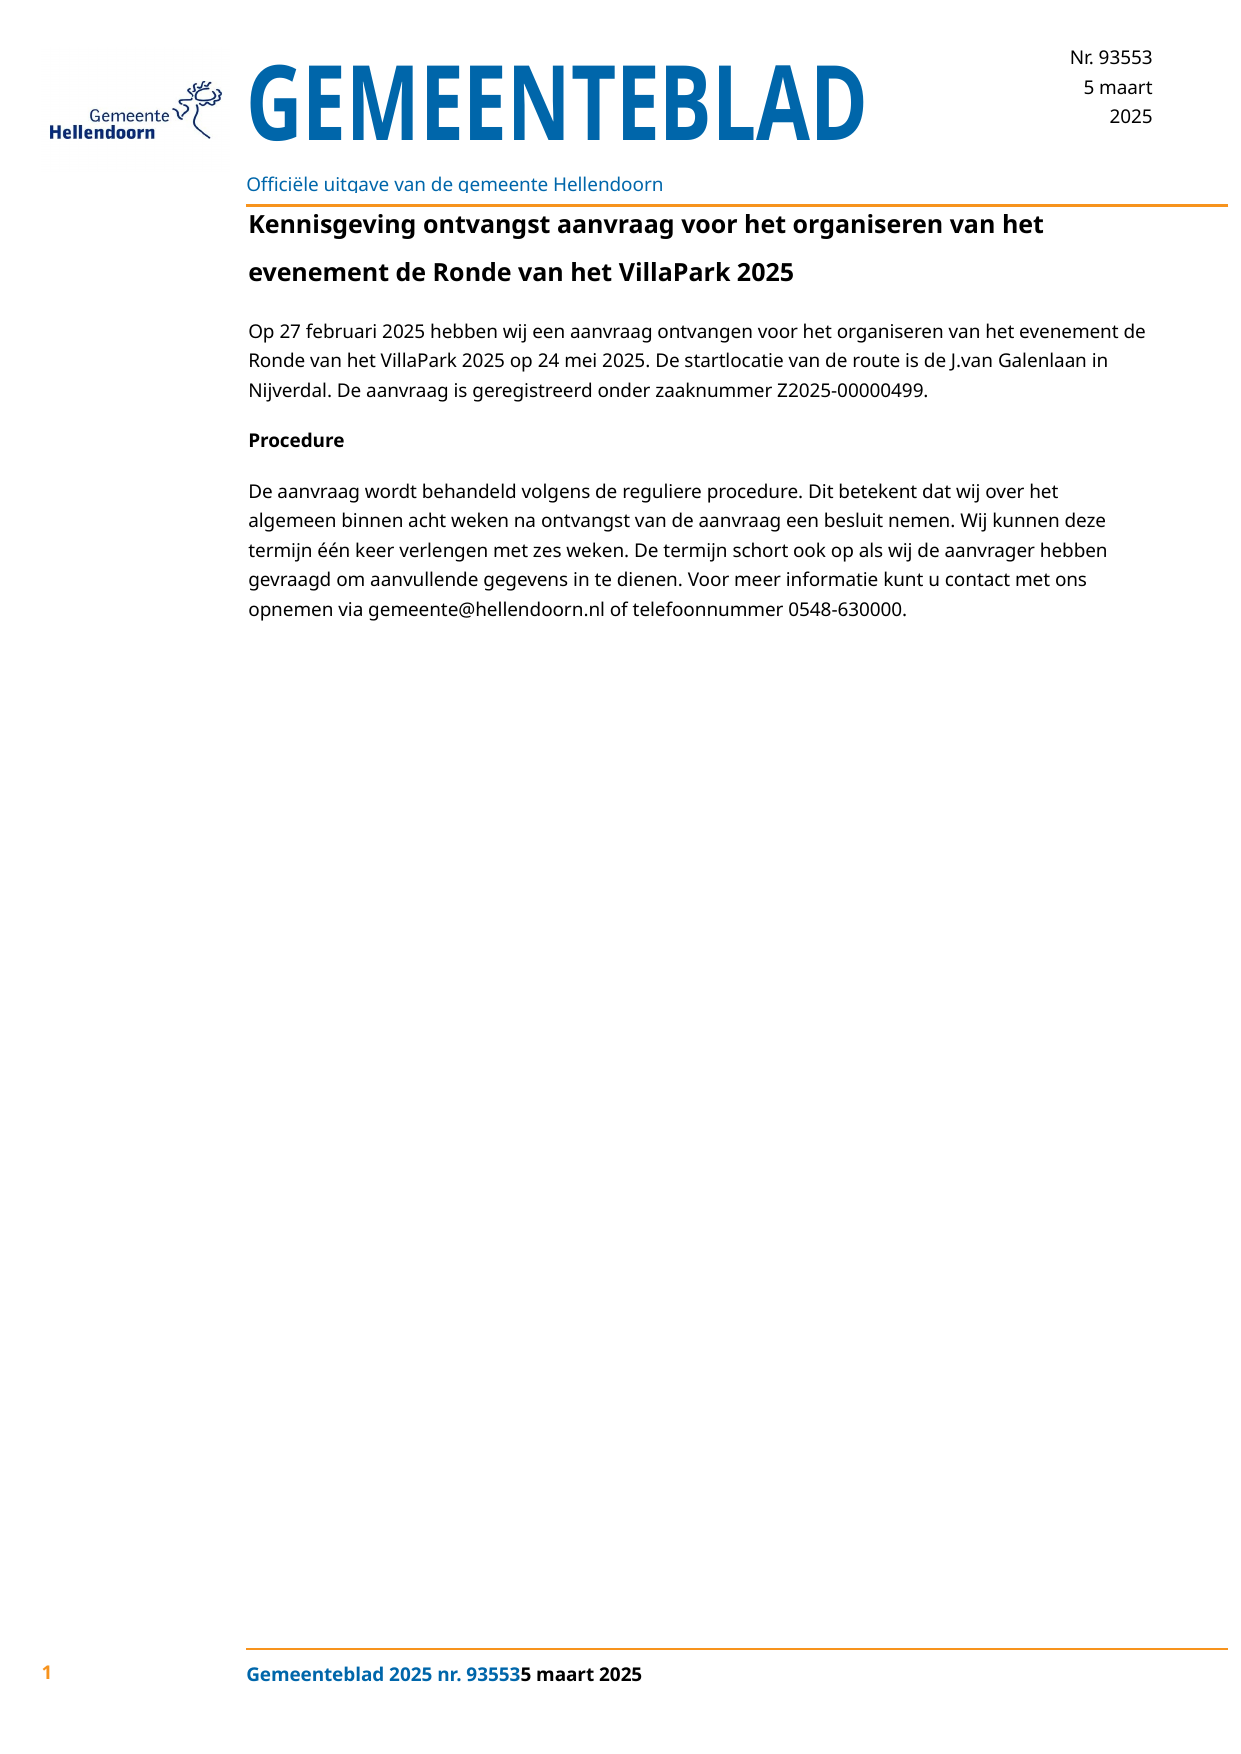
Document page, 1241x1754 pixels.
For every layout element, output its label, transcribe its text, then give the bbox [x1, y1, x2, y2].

text Op 27 februari 2025 hebben wij een aanvraag ontvangen voor het organiseren van het evenement de Ronde van het VillaPark 2025 op 24 mei 2025. De startlocatie van de route is de J.van Galenlaan in Nijverdal. De aanvraag is geregistreerd onder zaaknummer Z2025-00000499. [248, 318, 1152, 403]
text De aanvraag wordt behandeld volgens de reguliere procedure. Dit betekent dat wij over het algemeen binnen acht weken na ontvangst van de aanvraag een besluit nemen. Wij kunnen deze termijn één keer verlengen met zes weken. De termijn schort ook op als wij de aanvrager hebben gevraagd om aanvullende gegevens in te dienen. Voor meer informatie kunt u contact met ons opnemen via gemeente@hellendoorn.nl of telefoonnummer 0548-630000. [248, 478, 1152, 622]
text Procedure [248, 427, 1152, 453]
text Kennisgeving ontvangst aanvraag voor het organiseren van het evenement de Ronde van het VillaPark 2025 [248, 207, 1152, 288]
picture [41, 47, 231, 172]
